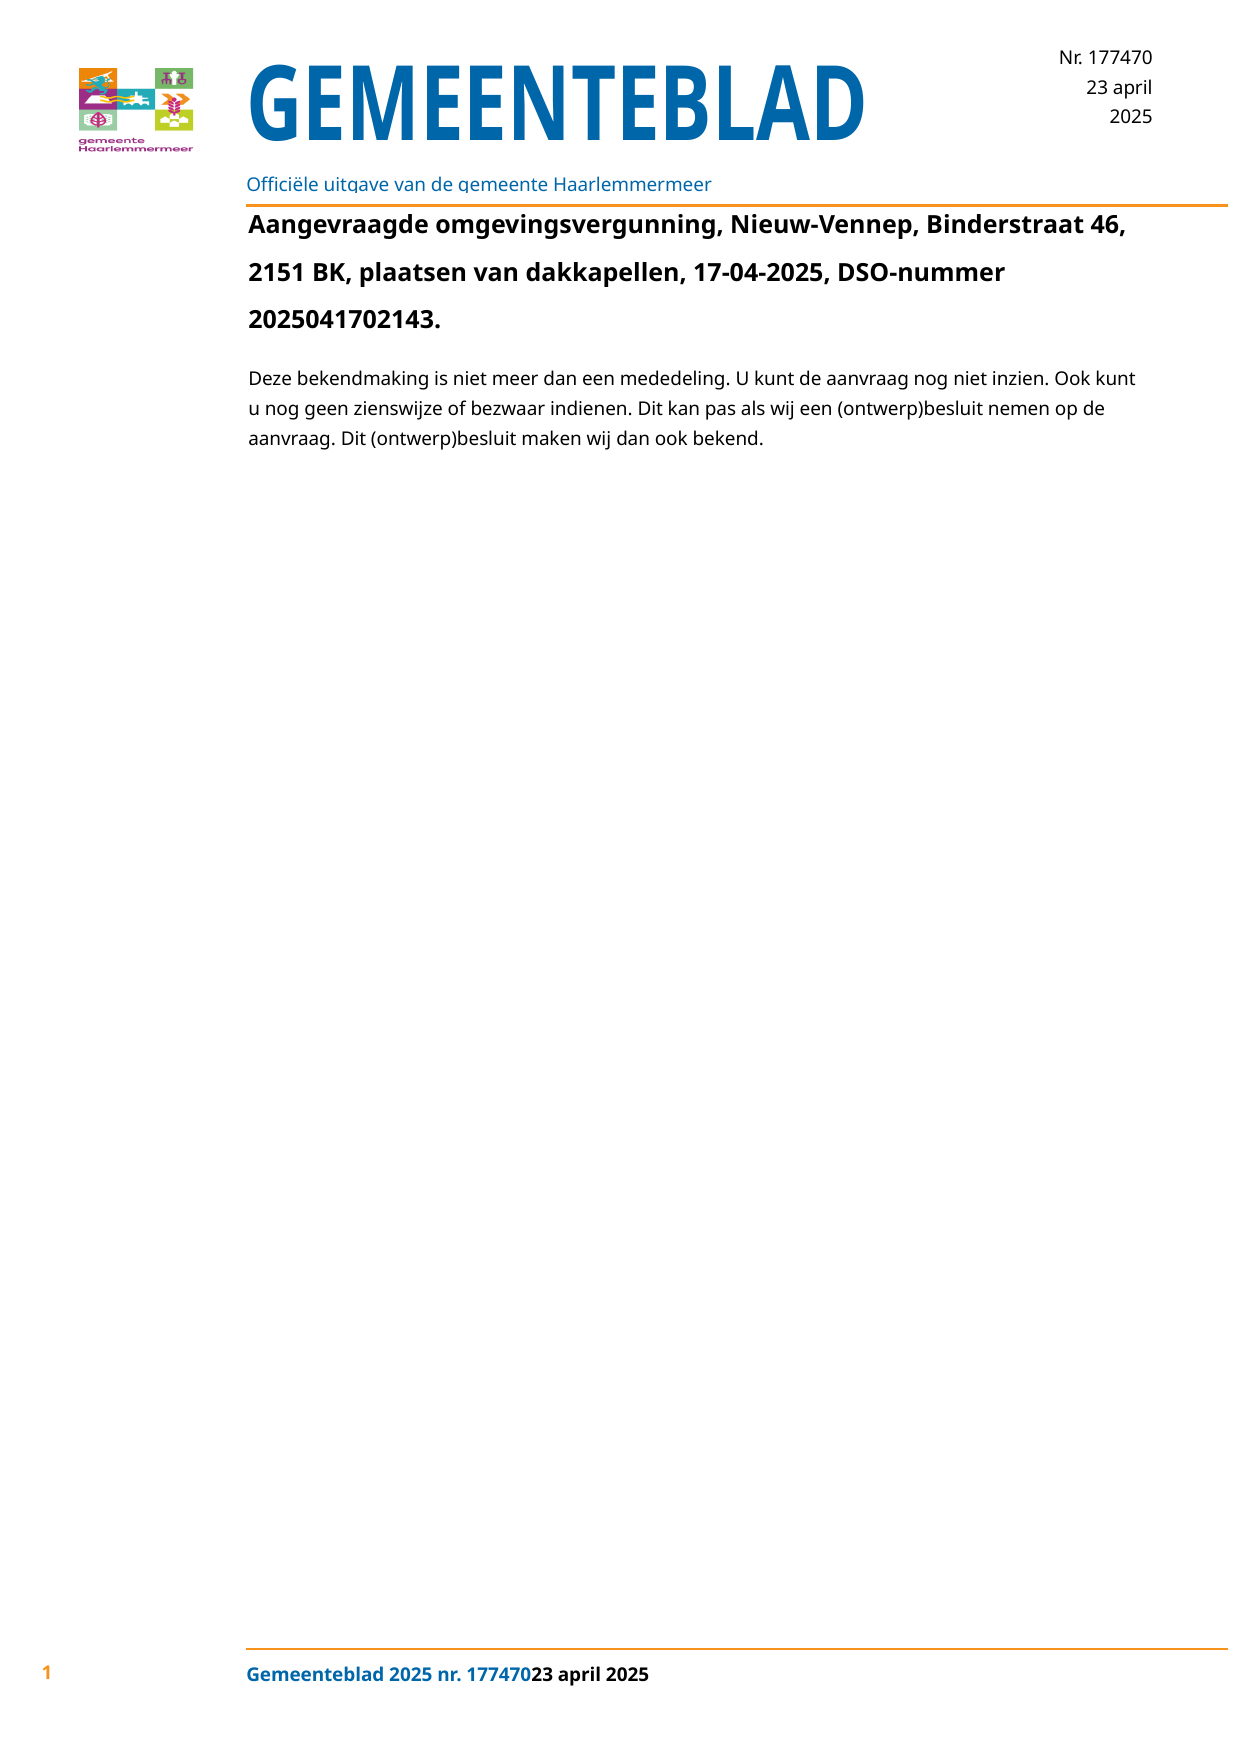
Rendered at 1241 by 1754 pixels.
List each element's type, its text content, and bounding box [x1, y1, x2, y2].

picture [41, 47, 231, 172]
text Aangevraagde omgevingsvergunning, Nieuw-Vennep, Binderstraat 46, 2151 BK, plaatsen van dakkapellen, 17-04-2025, DSO-nummer 2025041702143. [248, 207, 1152, 336]
text Deze bekendmaking is niet meer dan een mededeling. U kunt de aanvraag nog niet inzien. Ook kunt u nog geen zienswijze of bezwaar indienen. Dit kan pas als wij een (ontwerp)besluit nemen op de aanvraag. Dit (ontwerp)besluit maken wij dan ook bekend. [248, 366, 1152, 450]
